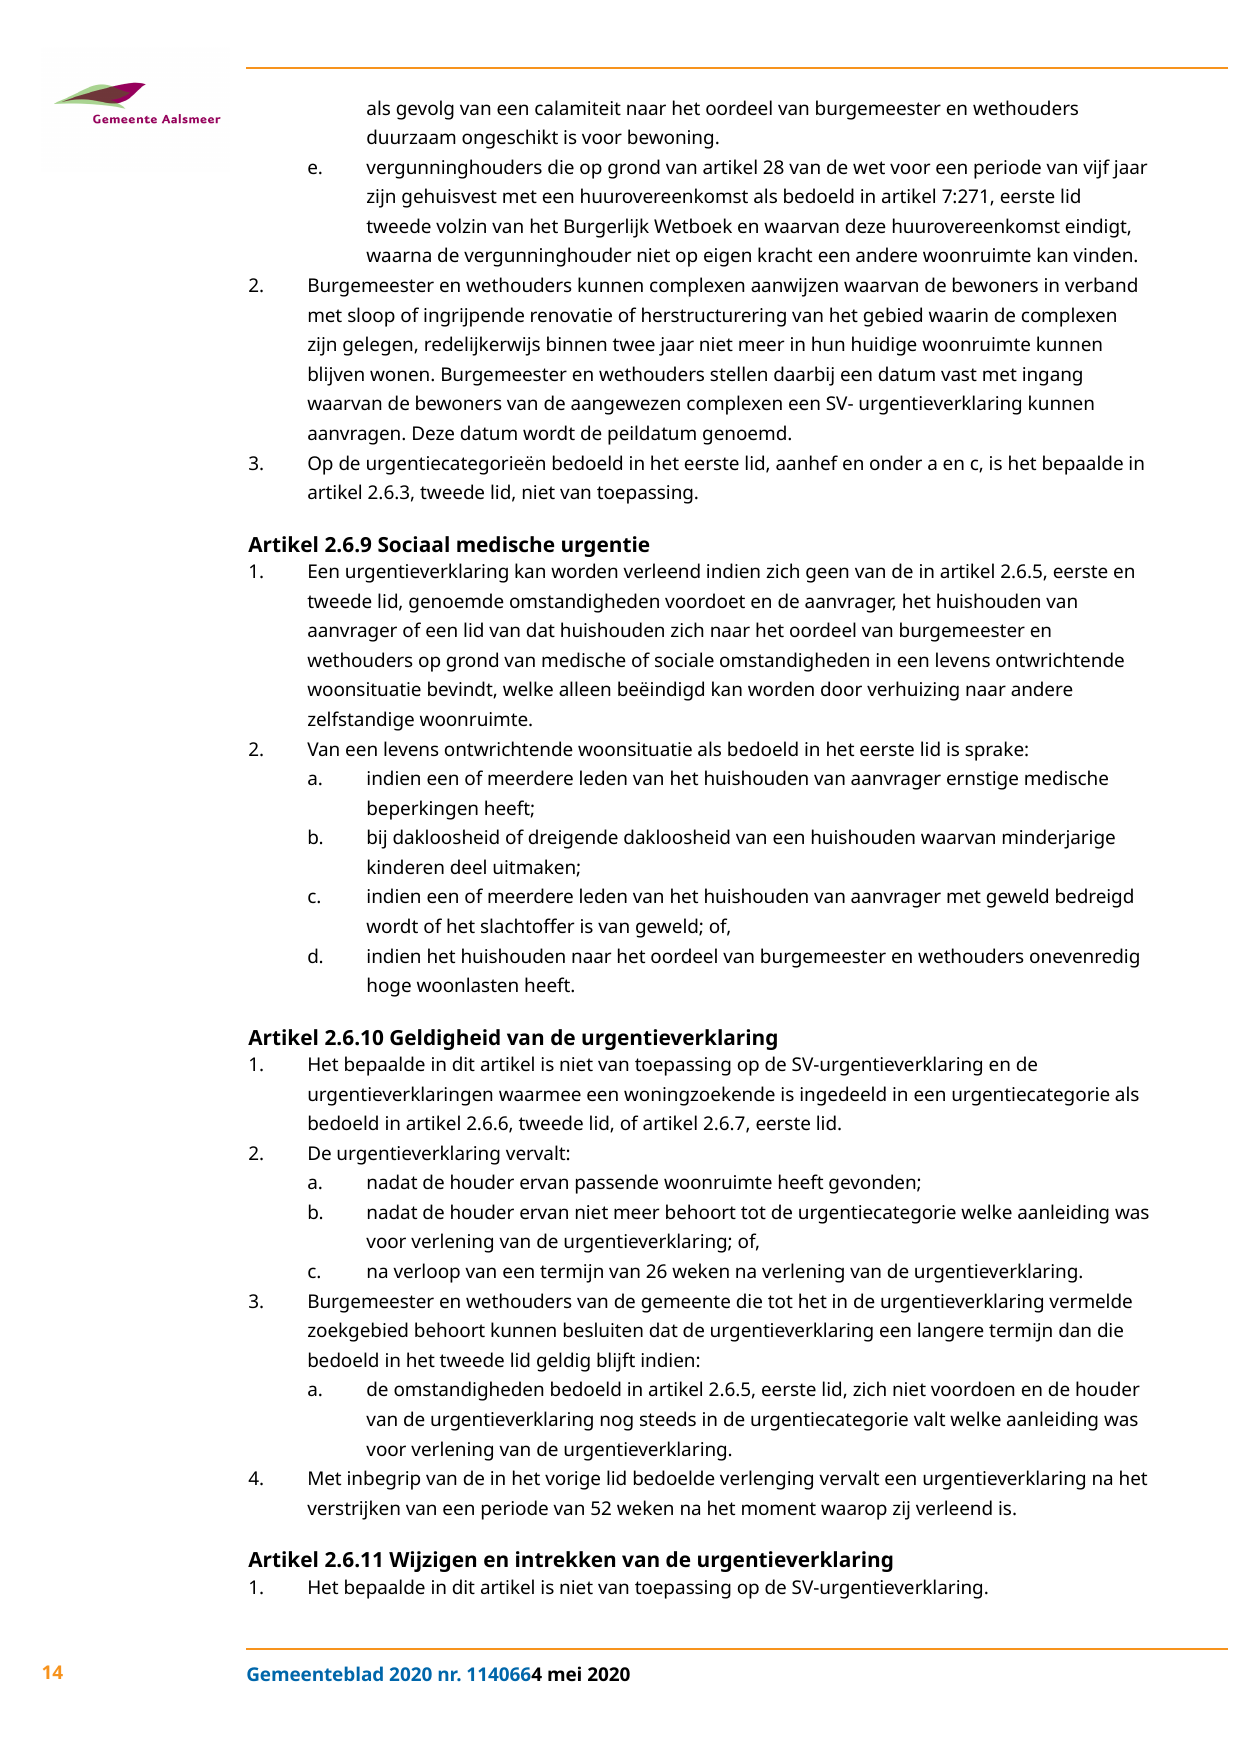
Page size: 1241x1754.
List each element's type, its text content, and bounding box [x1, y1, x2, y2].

text Artikel 2.6.9 Sociaal medische urgentie [248, 530, 1152, 558]
list na verloop van een termijn van 26 weken na verlening van de urgentieverklaring. [307, 1258, 1152, 1284]
list indien het huishouden naar het oordeel van burgemeester en wethouders onevenredig hoge woonlasten heeft. [307, 943, 1152, 998]
list Op de urgentiecategorieën bedoeld in het eerste lid, aanhef en onder a en c, is het bepaalde in artikel 2.6.3, tweede lid, niet van toepassing. [248, 450, 1152, 505]
list indien een of meerdere leden van het huishouden van aanvrager ernstige medische beperkingen heeft; [307, 765, 1152, 821]
list de omstandigheden bedoeld in artikel 2.6.5, eerste lid, zich niet voordoen en de houder van de urgentieverklaring nog steeds in de urgentiecategorie valt welke aanleiding was voor verlening van de urgentieverklaring. [307, 1377, 1152, 1462]
list als gevolg van een calamiteit naar het oordeel van burgemeester en wethouders duurzaam ongeschikt is voor bewoning. [307, 95, 1152, 150]
list Burgemeester en wethouders van de gemeente die tot het in de urgentieverklaring vermelde zoekgebied behoort kunnen besluiten dat de urgentieverklaring een langere termijn dan die bedoeld in het tweede lid geldig blijft indien: [248, 1288, 1152, 1373]
text Artikel 2.6.11 Wijzigen en intrekken van de urgentieverklaring [248, 1545, 1152, 1574]
text Artikel 2.6.10 Geldigheid van de urgentieverklaring [248, 1023, 1152, 1051]
list vergunninghouders die op grond van artikel 28 van de wet voor een periode van vijf jaar zijn gehuisvest met een huurovereenkomst als bedoeld in artikel 7:271, eerste lid tweede volzin van het Burgerlijk Wetboek en waarvan deze huurovereenkomst eindigt, waarna de vergunninghouder niet op eigen kracht een andere woonruimte kan vinden. [307, 154, 1152, 268]
list De urgentieverklaring vervalt: [248, 1140, 1152, 1166]
list nadat de houder ervan niet meer behoort tot de urgentiecategorie welke aanleiding was voor verlening van de urgentieverklaring; of, [307, 1199, 1152, 1254]
list indien een of meerdere leden van het huishouden van aanvrager met geweld bedreigd wordt of het slachtoffer is van geweld; of, [307, 884, 1152, 939]
list Het bepaalde in dit artikel is niet van toepassing op de SV-urgentieverklaring. [248, 1574, 1152, 1599]
list bij dakloosheid of dreigende dakloosheid van een huishouden waarvan minderjarige kinderen deel uitmaken; [307, 824, 1152, 880]
list Een urgentieverklaring kan worden verleend indien zich geen van de in artikel 2.6.5, eerste en tweede lid, genoemde omstandigheden voordoet en de aanvrager, het huishouden van aanvrager of een lid van dat huishouden zich naar het oordeel van burgemeester en wethouders op grond van medische of sociale omstandigheden in een levens ontwrichtende woonsituatie bevindt, welke alleen beëindigd kan worden door verhuizing naar andere zelfstandige woonruimte. [248, 558, 1152, 732]
list nadat de houder ervan passende woonruimte heeft gevonden; [307, 1169, 1152, 1195]
list Van een levens ontwrichtende woonsituatie als bedoeld in het eerste lid is sprake: [248, 736, 1152, 761]
picture [41, 47, 231, 172]
list Het bepaalde in dit artikel is niet van toepassing op de SV-urgentieverklaring en de urgentieverklaringen waarmee een woningzoekende is ingedeeld in een urgentiecategorie als bedoeld in artikel 2.6.6, tweede lid, of artikel 2.6.7, eerste lid. [248, 1051, 1152, 1136]
list Met inbegrip van de in het vorige lid bedoelde verlenging vervalt een urgentieverklaring na het verstrijken van een periode van 52 weken na het moment waarop zij verleend is. [248, 1465, 1152, 1521]
list Burgemeester en wethouders kunnen complexen aanwijzen waarvan de bewoners in verband met sloop of ingrijpende renovatie of herstructurering van het gebied waarin de complexen zijn gelegen, redelijkerwijs binnen twee jaar niet meer in hun huidige woonruimte kunnen blijven wonen. Burgemeester en wethouders stellen daarbij een datum vast met ingang waarvan de bewoners van de aangewezen complexen een SV- urgentieverklaring kunnen aanvragen. Deze datum wordt de peildatum genoemd. [248, 272, 1152, 446]
